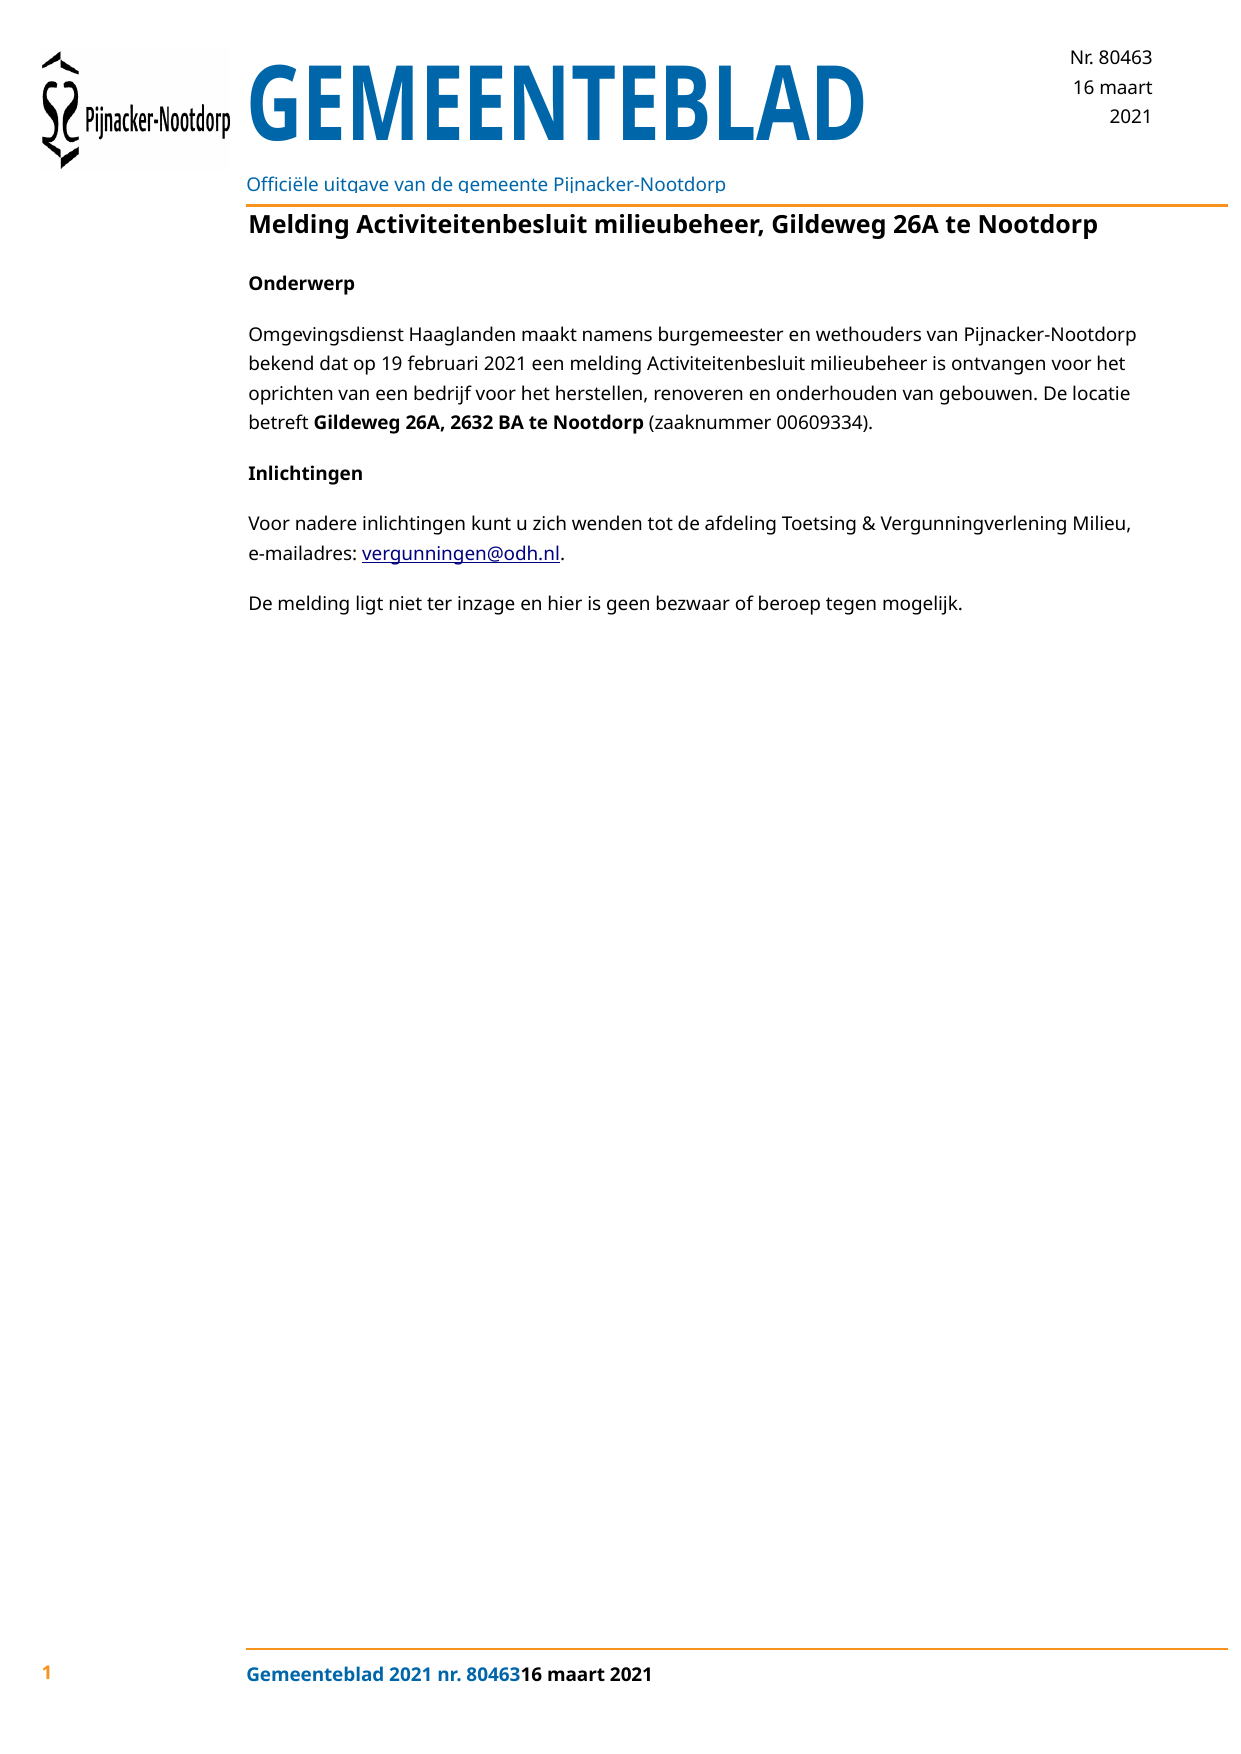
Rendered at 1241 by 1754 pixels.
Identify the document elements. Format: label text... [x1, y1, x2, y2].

text Inlichtingen [248, 460, 1152, 486]
text Melding Activiteitenbesluit milieubeheer, Gildeweg 26A te Nootdorp [248, 207, 1152, 241]
text Voor nadere inlichtingen kunt u zich wenden tot de afdeling Toetsing & Vergunningverlening Milieu, e-mailadres: vergunningen@odh.nl. [248, 510, 1152, 566]
text Onderwerp [248, 270, 1152, 296]
text Omgevingsdienst Haaglanden maakt namens burgemeester en wethouders van Pijnacker-Nootdorp bekend dat op 19 februari 2021 een melding Activiteitenbesluit milieubeheer is ontvangen voor het oprichten van een bedrijf voor het herstellen, renoveren en onderhouden van gebouwen. De locatie betreft Gildeweg 26A, 2632 BA te Nootdorp (zaaknummer 00609334). [248, 321, 1152, 435]
text De melding ligt niet ter inzage en hier is geen bezwaar of beroep tegen mogelijk. [248, 590, 1152, 616]
picture [41, 47, 231, 172]
